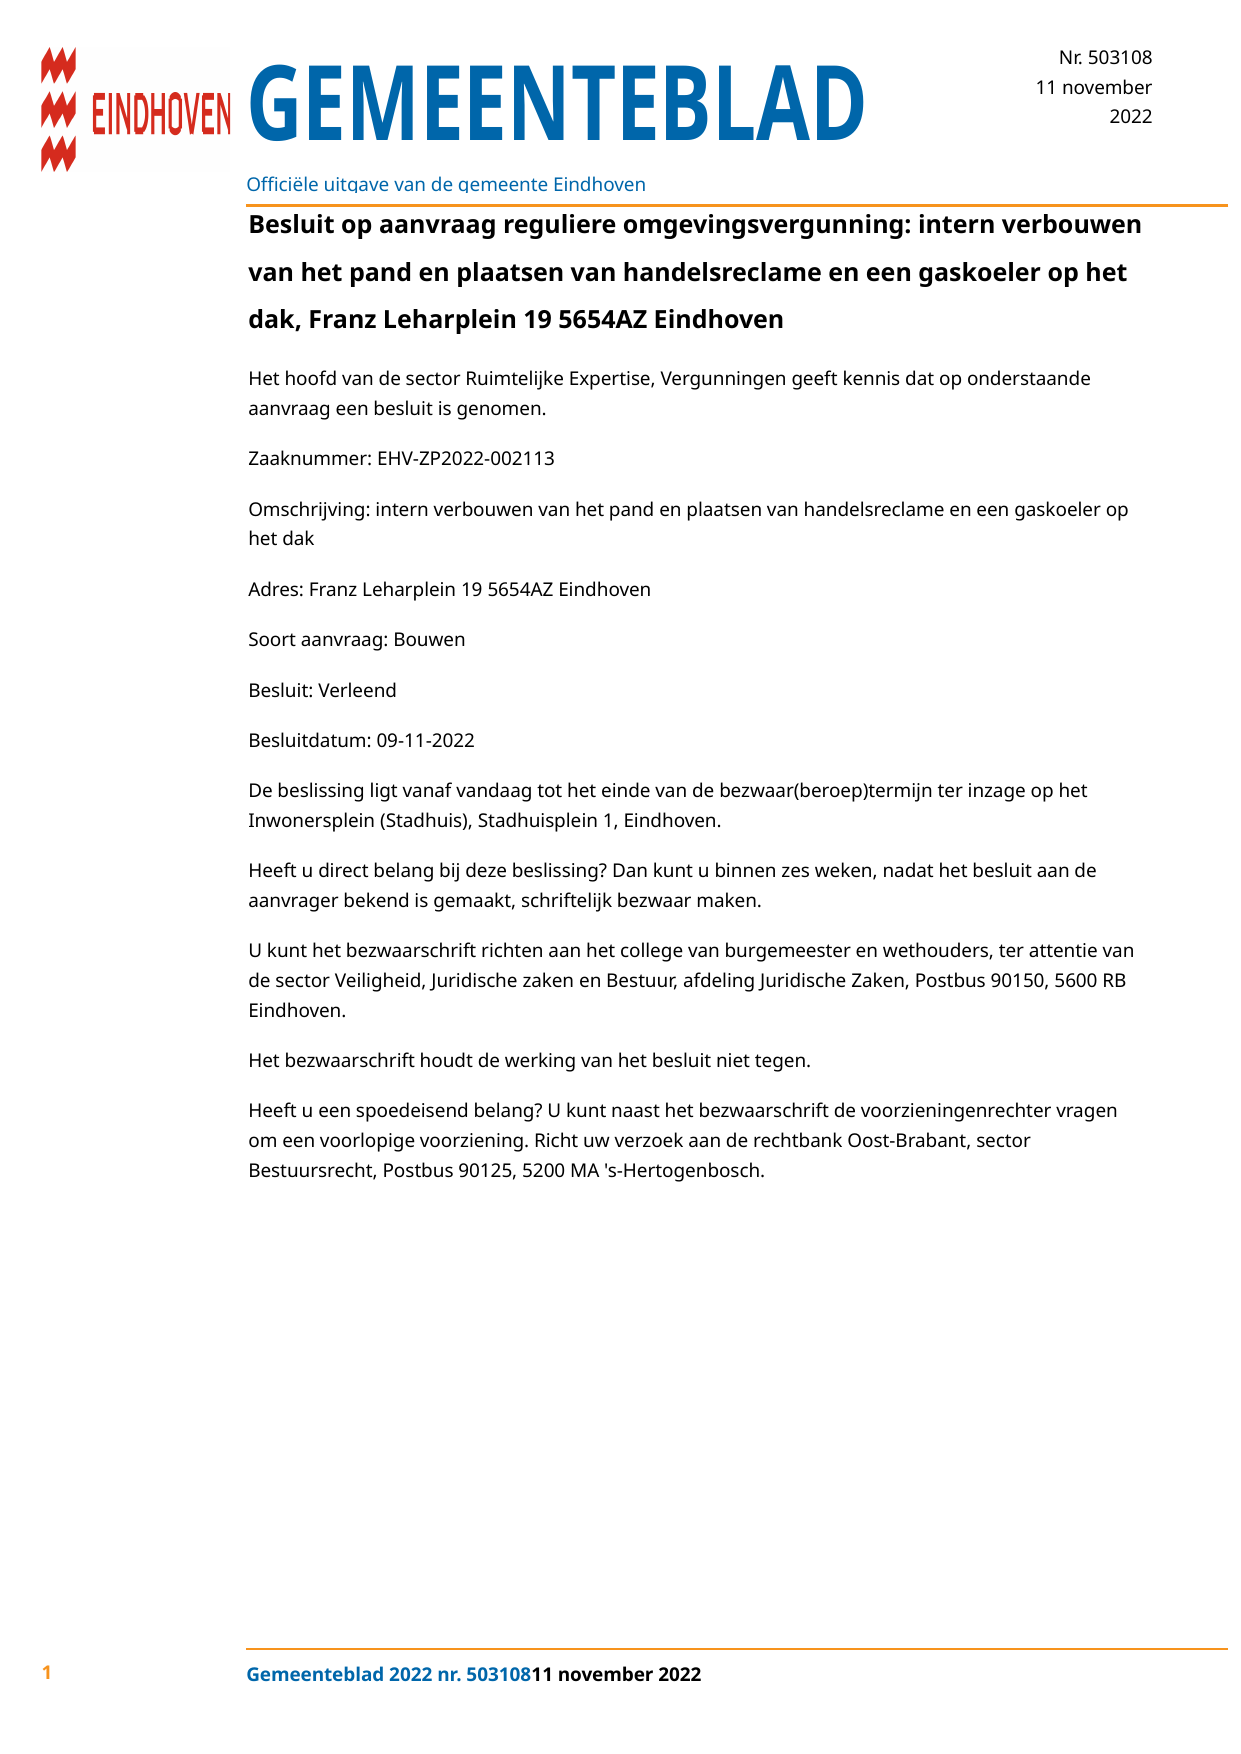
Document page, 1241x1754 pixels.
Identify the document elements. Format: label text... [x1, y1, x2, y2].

text Heeft u direct belang bij deze beslissing? Dan kunt u binnen zes weken, nadat het besluit aan de aanvrager bekend is gemaakt, schriftelijk bezwaar maken. [248, 858, 1152, 913]
text U kunt het bezwaarschrift richten aan het college van burgemeester en wethouders, ter attentie van de sector Veiligheid, Juridische zaken en Bestuur, afdeling Juridische Zaken, Postbus 90150, 5600 RB Eindhoven. [248, 938, 1152, 1022]
text Soort aanvraag: Bouwen [248, 626, 1152, 652]
text Het hoofd van de sector Ruimtelijke Expertise, Vergunningen geeft kennis dat op onderstaande aanvraag een besluit is genomen. [248, 366, 1152, 421]
picture [41, 47, 231, 172]
text Besluit: Verleend [248, 677, 1152, 702]
text De beslissing ligt vanaf vandaag tot het einde van de bezwaar(beroep)termijn ter inzage op het Inwonersplein (Stadhuis), Stadhuisplein 1, Eindhoven. [248, 778, 1152, 833]
text Besluitdatum: 09-11-2022 [248, 727, 1152, 753]
text Besluit op aanvraag reguliere omgevingsvergunning: intern verbouwen van het pand en plaatsen van handelsreclame en een gaskoeler op het dak, Franz Leharplein 19 5654AZ Eindhoven [248, 207, 1152, 336]
text Heeft u een spoedeisend belang? U kunt naast het bezwaarschrift de voorzieningenrechter vragen om een voorlopige voorziening. Richt uw verzoek aan de rechtbank Oost-Brabant, sector Bestuursrecht, Postbus 90125, 5200 MA 's-Hertogenbosch. [248, 1098, 1152, 1182]
text Zaaknummer: EHV-ZP2022-002113 [248, 446, 1152, 471]
text Omschrijving: intern verbouwen van het pand en plaatsen van handelsreclame en een gaskoeler op het dak [248, 496, 1152, 551]
text Het bezwaarschrift houdt de werking van het besluit niet tegen. [248, 1047, 1152, 1073]
text Adres: Franz Leharplein 19 5654AZ Eindhoven [248, 576, 1152, 602]
